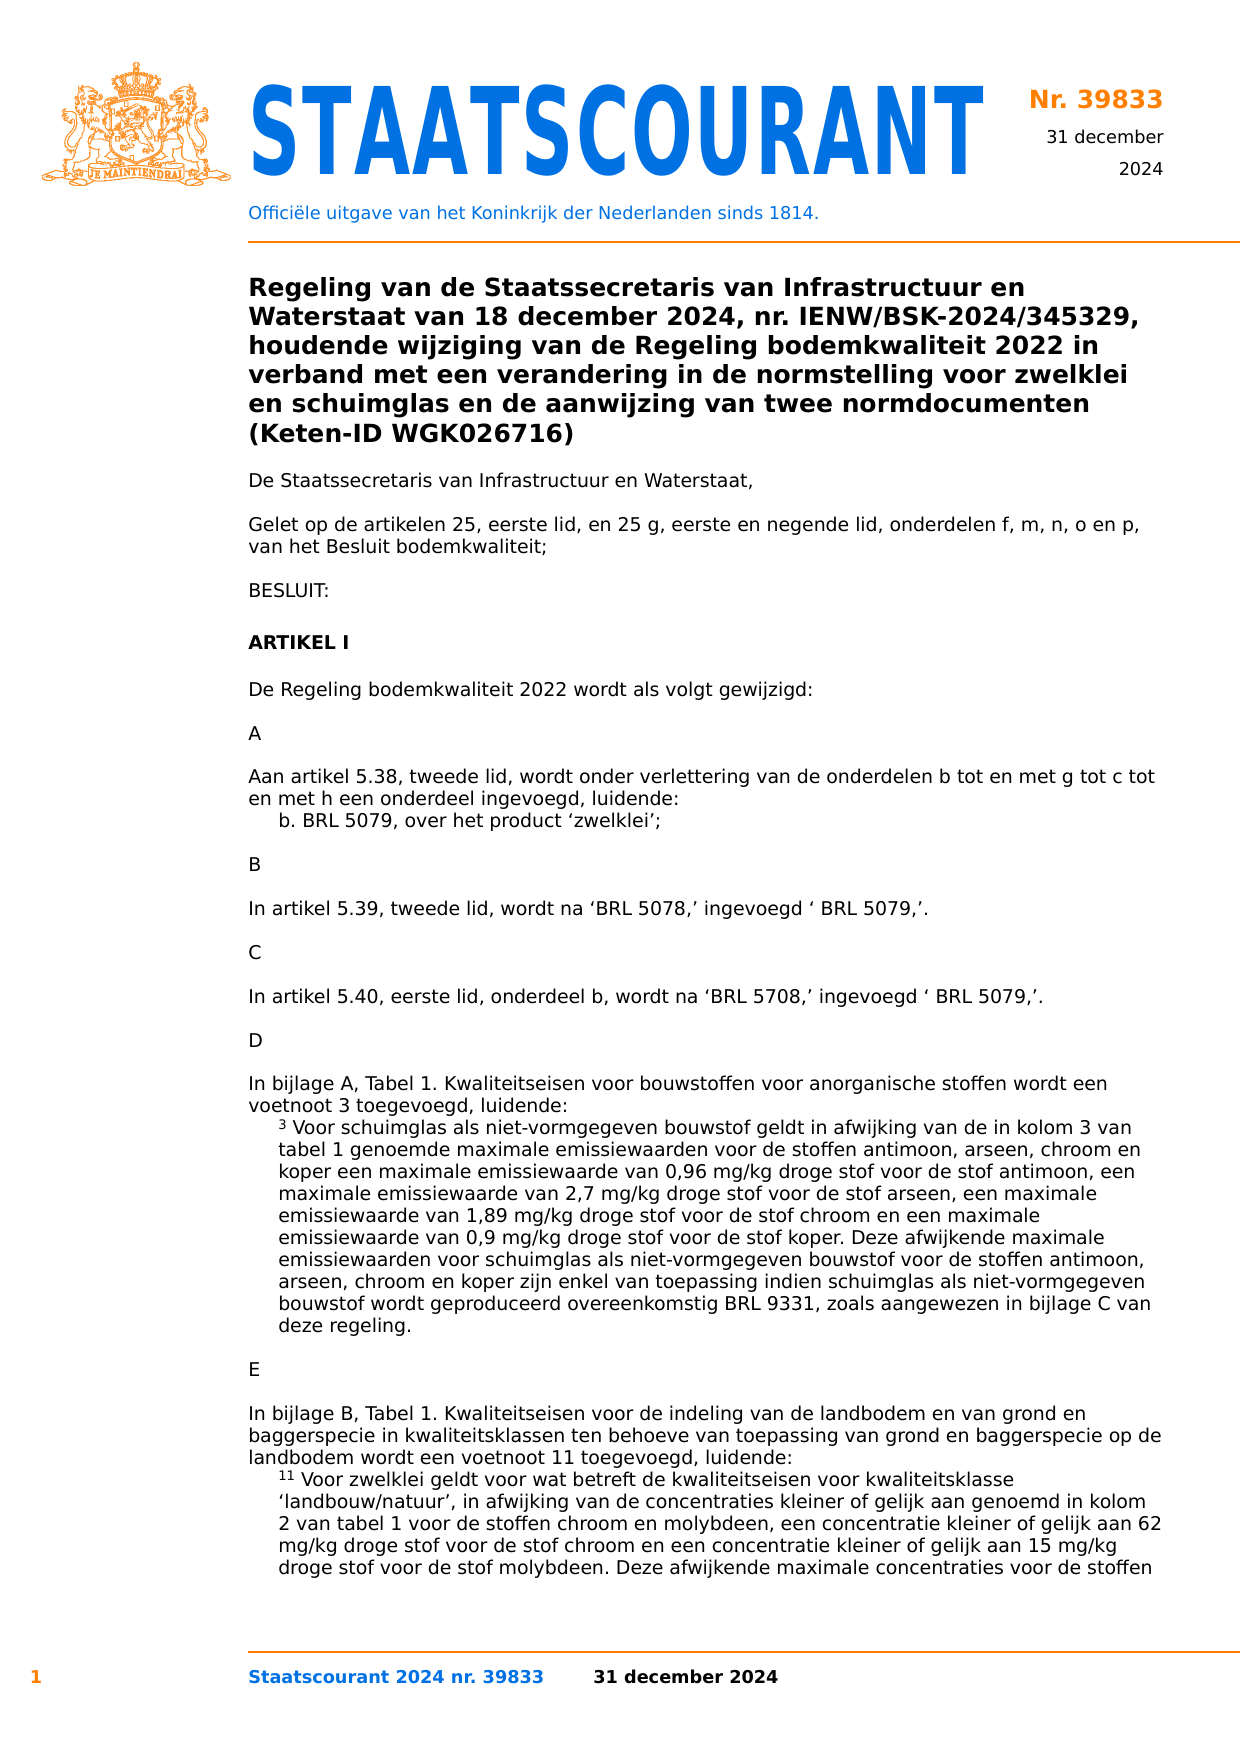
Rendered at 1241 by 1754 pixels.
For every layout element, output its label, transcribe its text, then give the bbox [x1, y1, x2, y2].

text 3 Voor schuimglas als niet-vormgegeven bouwstof geldt in afwijking van de in kolom 3 van tabel 1 genoemde maximale emissiewaarden voor de stoffen antimoon, arseen, chroom en koper een maximale emissiewaarde van 0,96 mg/kg droge stof voor de stof antimoon, een maximale emissiewaarde van 2,7 mg/kg droge stof voor de stof arseen, een maximale emissiewaarde van 1,89 mg/kg droge stof voor de stof chroom en een maximale emissiewaarde van 0,9 mg/kg droge stof voor de stof koper. Deze afwijkende maximale emissiewaarden voor schuimglas als niet-vormgegeven bouwstof voor de stoffen antimoon, arseen, chroom en koper zijn enkel van toepassing indien schuimglas als niet-vormgegeven bouwstof wordt geproduceerd overeenkomstig BRL 9331, zoals aangewezen in bijlage C van deze regeling. [278, 1117, 1163, 1337]
text De Staatssecretaris van Infrastructuur en Waterstaat, [248, 470, 1163, 492]
text D [248, 1029, 1163, 1051]
table_cell 31 december [998, 121, 1240, 153]
table_header STAATSCOURANT [248, 62, 998, 203]
table_cell Officiële uitgave van het Koninkrijk der Nederlanden sinds 1814. [248, 203, 1240, 241]
subtitle Regeling van de Staatssecretaris van Infrastructuur en Waterstaat van 18 december 2024, nr. IENW/BSK-2024/345329, houdende wijziging van de Regeling bodemkwaliteit 2022 in verband met een verandering in de normstelling voor zwelklei en schuimglas en de aanwijzing van twee normdocumenten (Keten-ID WGK026716) [248, 273, 1163, 448]
text In artikel 5.39, tweede lid, wordt na ‘BRL 5078,’ ingevoegd ‘ BRL 5079,’. [248, 898, 1163, 920]
text Aan artikel 5.38, tweede lid, wordt onder verlettering van de onderdelen b tot en met g tot c tot en met h een onderdeel ingevoegd, luidende: [248, 766, 1163, 810]
text C [248, 942, 1163, 964]
table_header Nr. 39833 [998, 62, 1240, 121]
text In artikel 5.40, eerste lid, onderdeel b, wordt na ‘BRL 5708,’ ingevoegd ‘ BRL 5079,’. [248, 986, 1163, 1008]
text A [248, 722, 1163, 744]
text E [248, 1359, 1163, 1381]
subtitle ARTIKEL I [248, 632, 1163, 653]
text In bijlage A, Tabel 1. Kwaliteitseisen voor bouwstoffen voor anorganische stoffen wordt een voetnoot 3 toegevoegd, luidende: [248, 1073, 1163, 1117]
text b. BRL 5079, over het product ‘zwelklei’; [278, 810, 1163, 832]
table_cell 2024 [998, 153, 1240, 203]
text De Regeling bodemkwaliteit 2022 wordt als volgt gewijzigd: [248, 678, 1163, 701]
text BESLUIT: [248, 579, 1163, 602]
picture [41, 62, 231, 186]
text Gelet op de artikelen 25, eerste lid, en 25 g, eerste en negende lid, onderdelen f, m, n, o en p, van het Besluit bodemkwaliteit; [248, 514, 1163, 558]
text 11 Voor zwelklei geldt voor wat betreft de kwaliteitseisen voor kwaliteitsklasse ‘landbouw/natuur’, in afwijking van de concentraties kleiner of gelijk aan genoemd in kolom 2 van tabel 1 voor de stoffen chroom en molybdeen, een concentratie kleiner of gelijk aan 62 mg/kg droge stof voor de stof chroom en een concentratie kleiner of gelijk aan 15 mg/kg droge stof voor de stof molybdeen. Deze afwijkende maximale concentraties voor de stoffen [278, 1469, 1163, 1579]
text B [248, 854, 1163, 876]
text In bijlage B, Tabel 1. Kwaliteitseisen voor de indeling van de landbodem en van grond en baggerspecie in kwaliteitsklassen ten behoeve van toepassing van grond en baggerspecie op de landbodem wordt een voetnoot 11 toegevoegd, luidende: [248, 1403, 1163, 1469]
table_header [25, 62, 248, 241]
